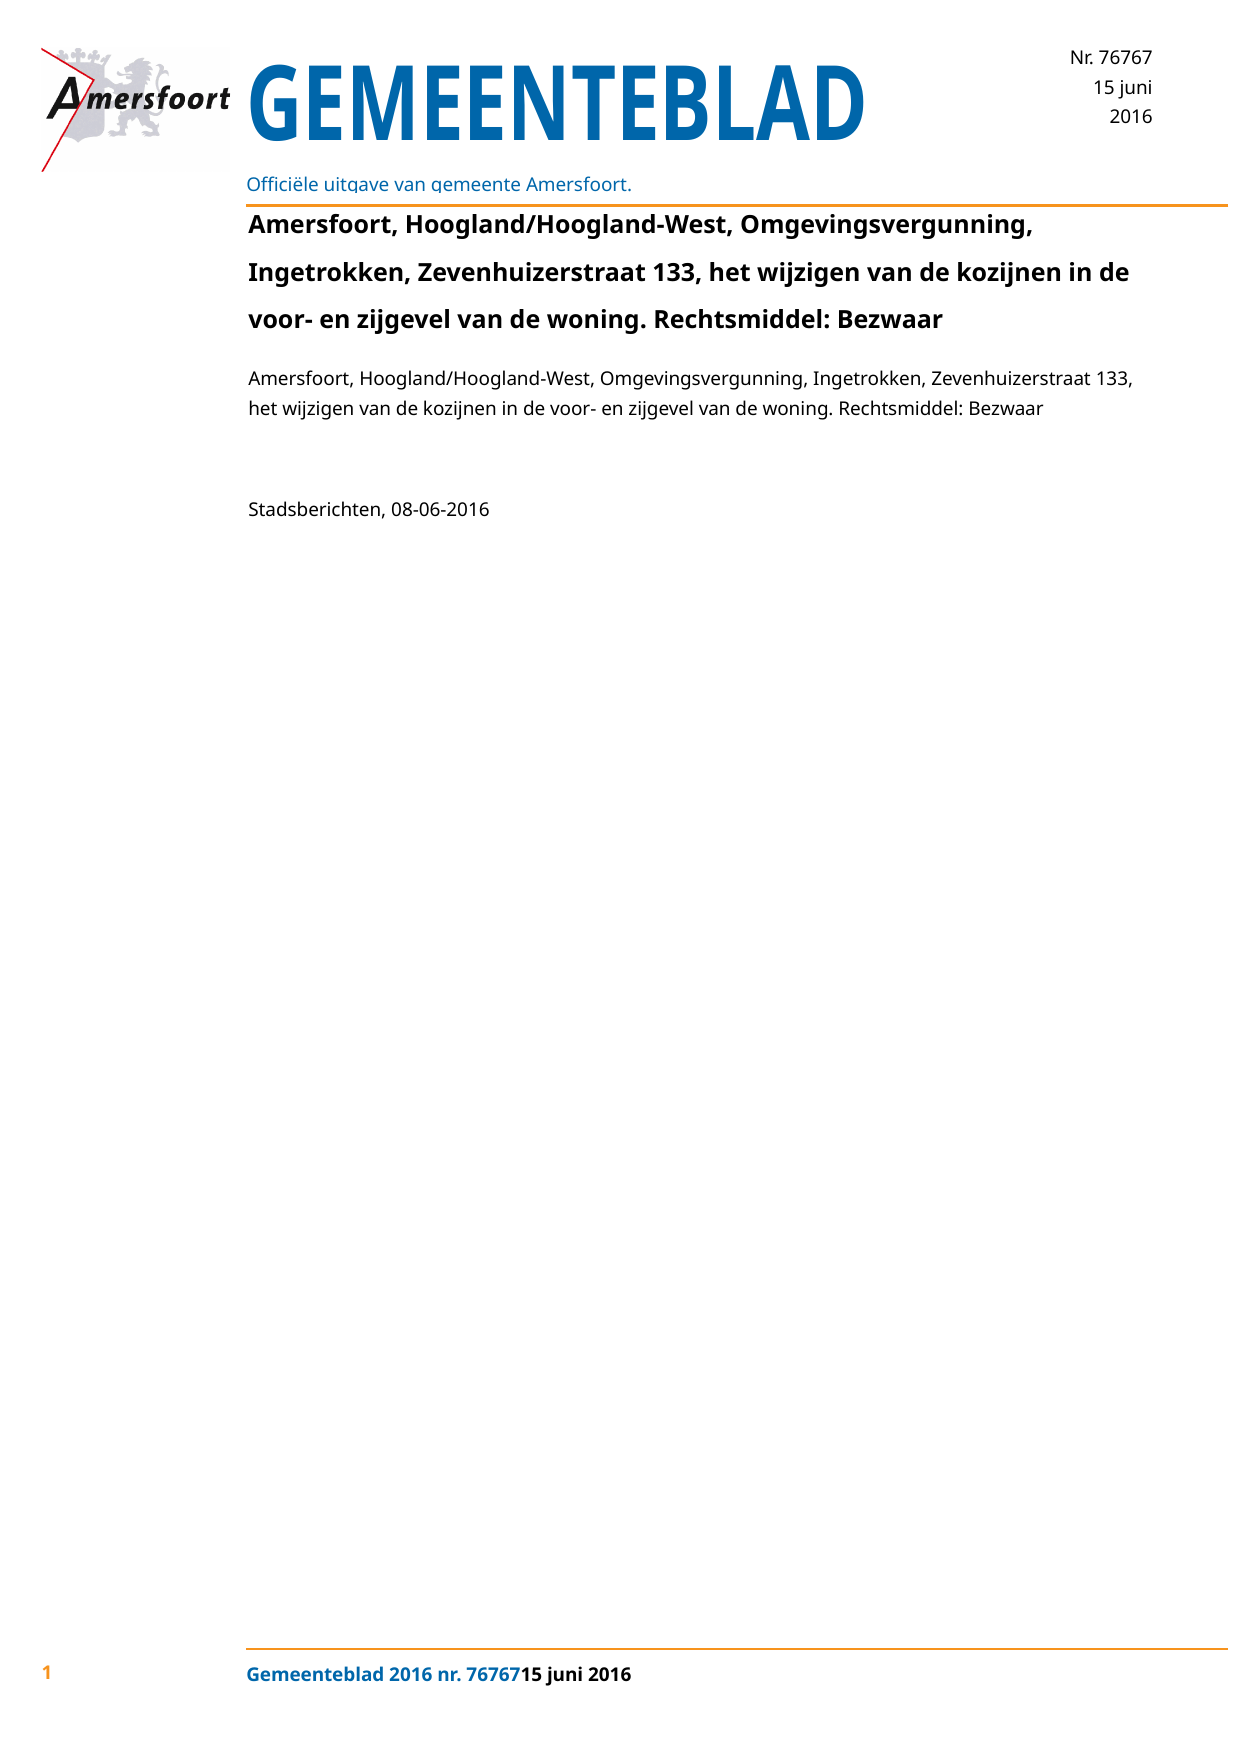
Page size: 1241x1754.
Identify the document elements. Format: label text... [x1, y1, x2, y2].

text Amersfoort, Hoogland/Hoogland-West, Omgevingsvergunning, Ingetrokken, Zevenhuizerstraat 133, het wijzigen van de kozijnen in de voor- en zijgevel van de woning. Rechtsmiddel: Bezwaar [248, 366, 1152, 421]
picture [41, 47, 231, 172]
text Amersfoort, Hoogland/Hoogland-West, Omgevingsvergunning, Ingetrokken, Zevenhuizerstraat 133, het wijzigen van de kozijnen in de voor- en zijgevel van de woning. Rechtsmiddel: Bezwaar [248, 207, 1152, 336]
text Stadsberichten, 08-06-2016 [248, 496, 1152, 522]
